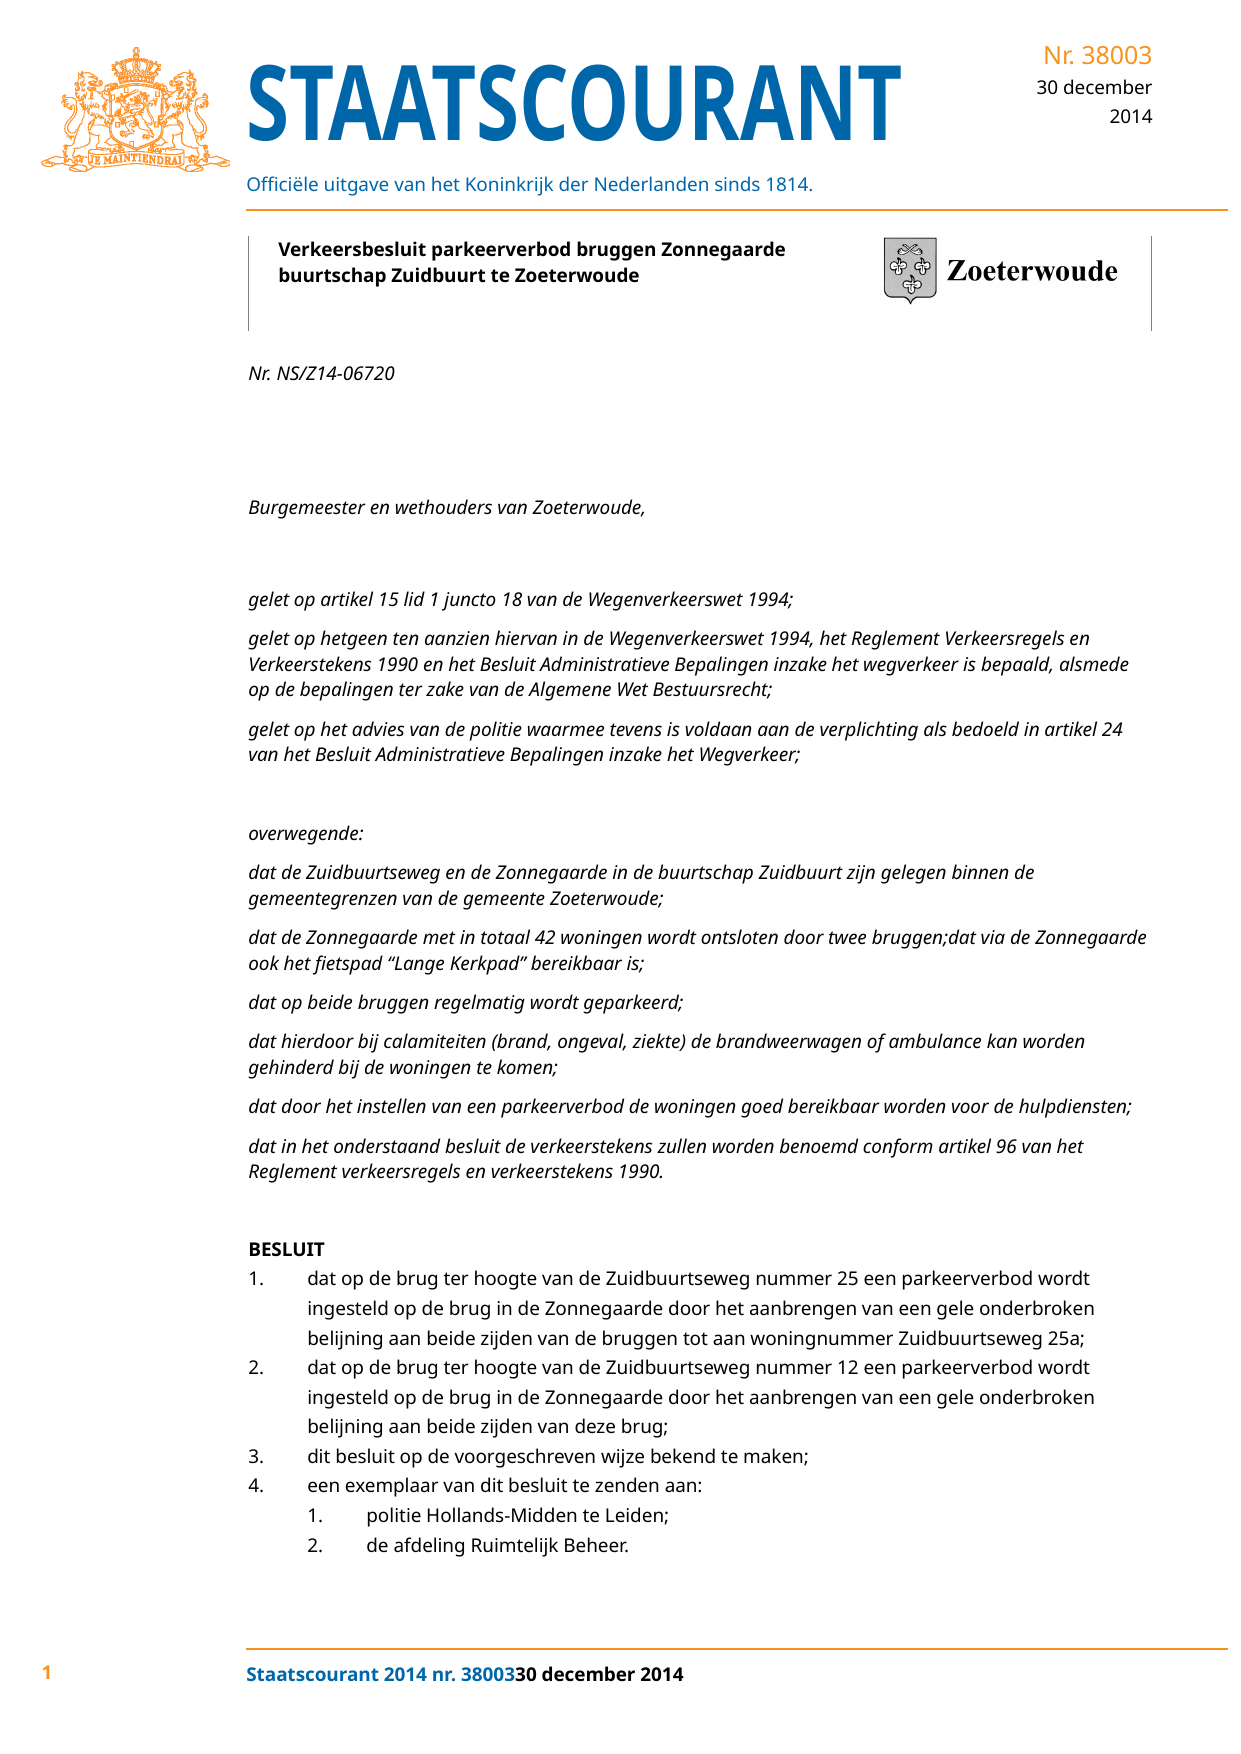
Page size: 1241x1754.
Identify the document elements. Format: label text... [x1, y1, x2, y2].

list dat op de brug ter hoogte van de Zuidbuurtseweg nummer 12 een parkeerverbod wordt ingesteld op de brug in de Zonnegaarde door het aanbrengen van een gele onderbroken belijning aan beide zijden van deze brug; [248, 1354, 1152, 1439]
list dat op de brug ter hoogte van de Zuidbuurtseweg nummer 25 een parkeerverbod wordt ingesteld op de brug in de Zonnegaarde door het aanbrengen van een gele onderbroken belijning aan beide zijden van de bruggen tot aan woningnummer Zuidbuurtseweg 25a; [248, 1266, 1152, 1350]
text dat op beide bruggen regelmatig wordt geparkeerd; [248, 989, 1152, 1015]
table_header [850, 236, 1151, 331]
text Nr. NS/Z14-06720 [248, 360, 1152, 386]
text dat de Zuidbuurtseweg en de Zonnegaarde in de buurtschap Zuidbuurt zijn gelegen binnen de gemeentegrenzen van de gemeente Zoeterwoude; [248, 859, 1152, 911]
picture [41, 47, 231, 172]
text dat door het instellen van een parkeerverbod de woningen goed bereikbaar worden voor de hulpdiensten; [248, 1094, 1152, 1119]
table_header Verkeersbesluit parkeerverbod bruggen Zonnegaarde buurtschap Zuidbuurt te Zoeterwoude [249, 236, 850, 331]
list de afdeling Ruimtelijk Beheer. [307, 1532, 1152, 1557]
text gelet op artikel 15 lid 1 juncto 18 van de Wegenverkeerswet 1994; [248, 586, 1152, 612]
text dat in het onderstaand besluit de verkeerstekens zullen worden benoemd conform artikel 96 van het Reglement verkeersregels en verkeerstekens 1990. [248, 1133, 1152, 1184]
list een exemplaar van dit besluit te zenden aan: [248, 1473, 1152, 1498]
text gelet op het advies van de politie waarmee tevens is voldaan aan de verplichting als bedoeld in artikel 24 van het Besluit Administratieve Bepalingen inzake het Wegverkeer; [248, 716, 1152, 767]
text dat de Zonnegaarde met in totaal 42 woningen wordt ontsloten door twee bruggen;dat via de Zonnegaarde ook het fietspad “Lange Kerkpad” bereikbaar is; [248, 924, 1152, 976]
text BESLUIT [248, 1236, 1152, 1262]
list politie Hollands-Midden te Leiden; [307, 1502, 1152, 1528]
text overwegende: [248, 820, 1152, 846]
text Burgemeester en wethouders van Zoeterwoude, [248, 494, 1152, 519]
text dat hierdoor bij calamiteiten (brand, ongeval, ziekte) de brandweerwagen of ambulance kan worden gehinderd bij de woningen te komen; [248, 1029, 1152, 1080]
picture [882, 236, 1119, 305]
list dit besluit op de voorgeschreven wijze bekend te maken; [248, 1443, 1152, 1469]
text gelet op hetgeen ten aanzien hiervan in de Wegenverkeerswet 1994, het Reglement Verkeersregels en Verkeerstekens 1990 en het Besluit Administratieve Bepalingen inzake het wegverkeer is bepaald, alsmede op de bepalingen ter zake van de Algemene Wet Bestuursrecht; [248, 625, 1152, 702]
